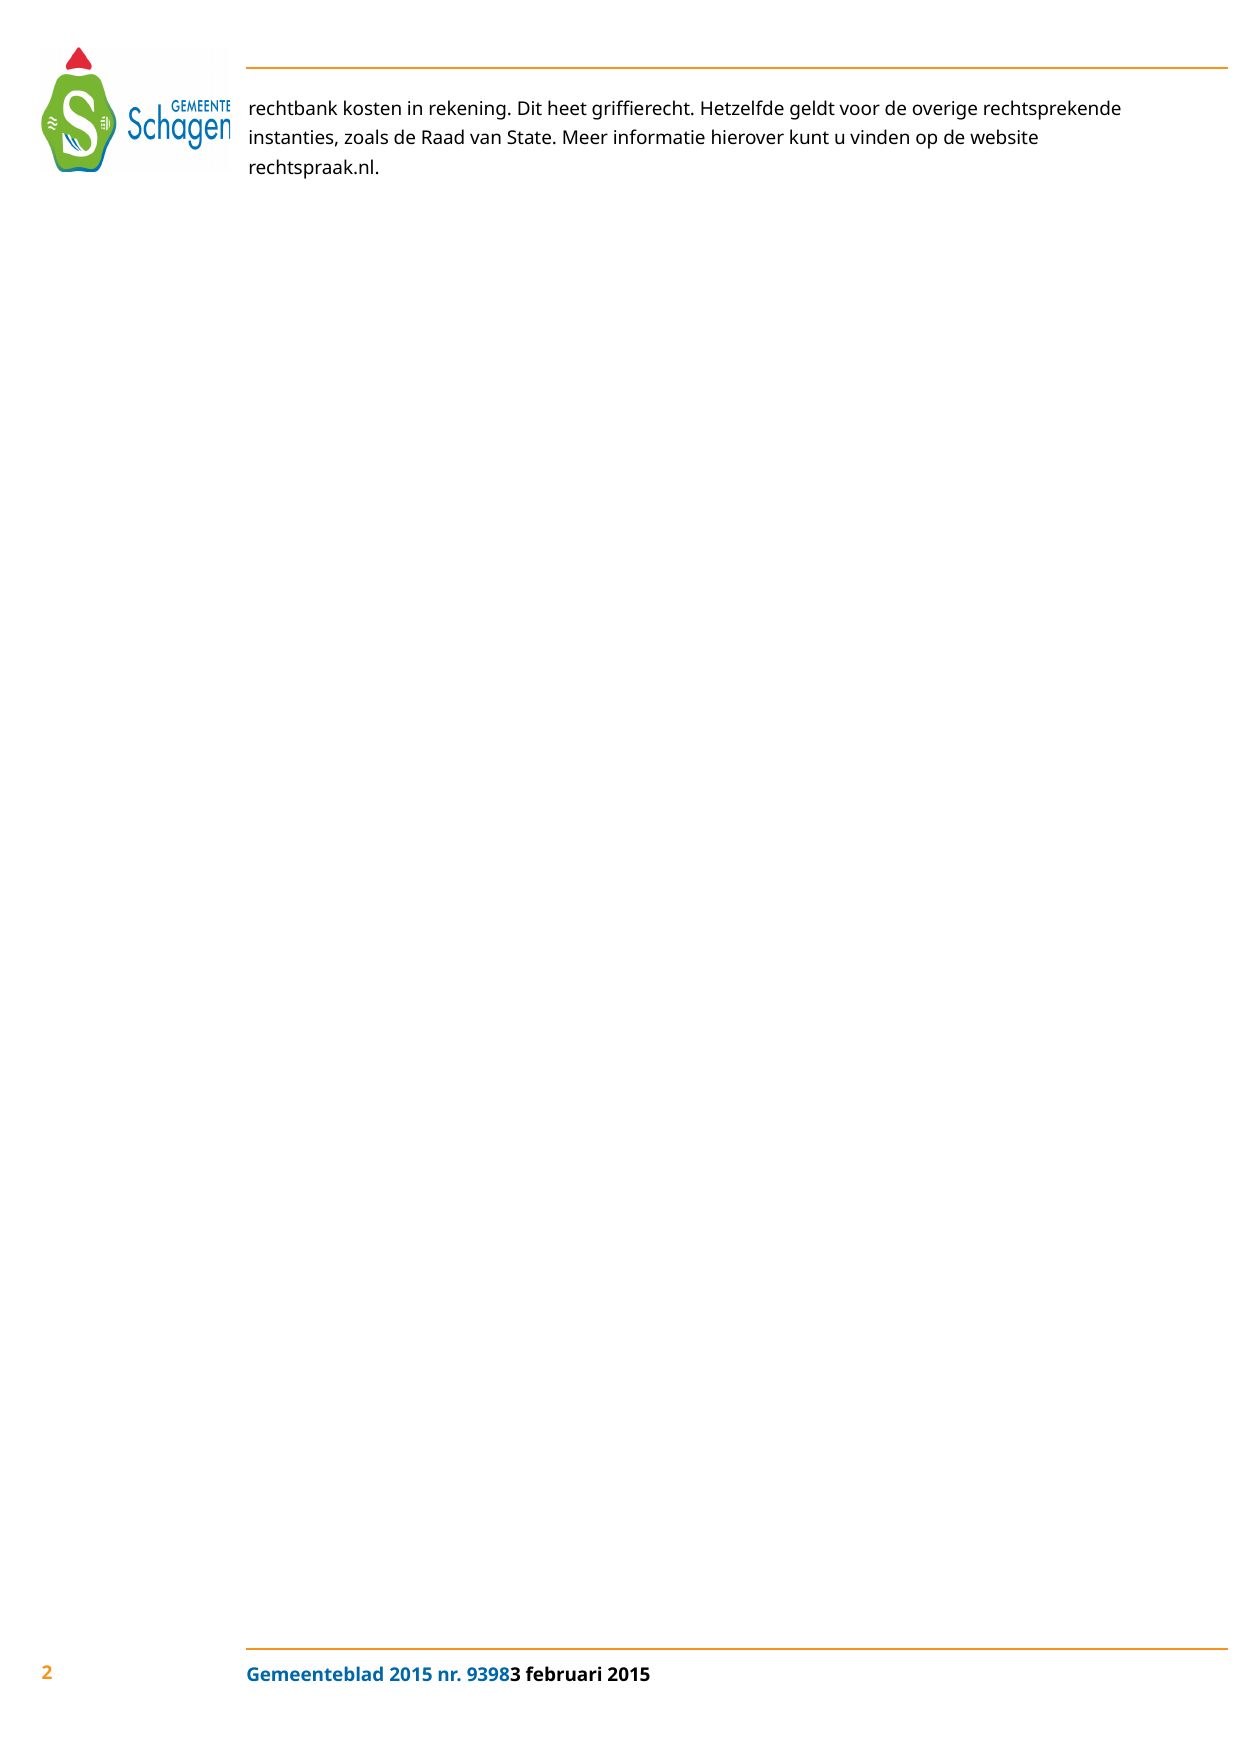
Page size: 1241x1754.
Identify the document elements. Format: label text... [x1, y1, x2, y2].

picture [41, 47, 231, 172]
text rechtbank kosten in rekening. Dit heet griffierecht. Hetzelfde geldt voor de overige rechtsprekende instanties, zoals de Raad van State. Meer informatie hierover kunt u vinden op de website rechtspraak.nl. [248, 95, 1152, 180]
